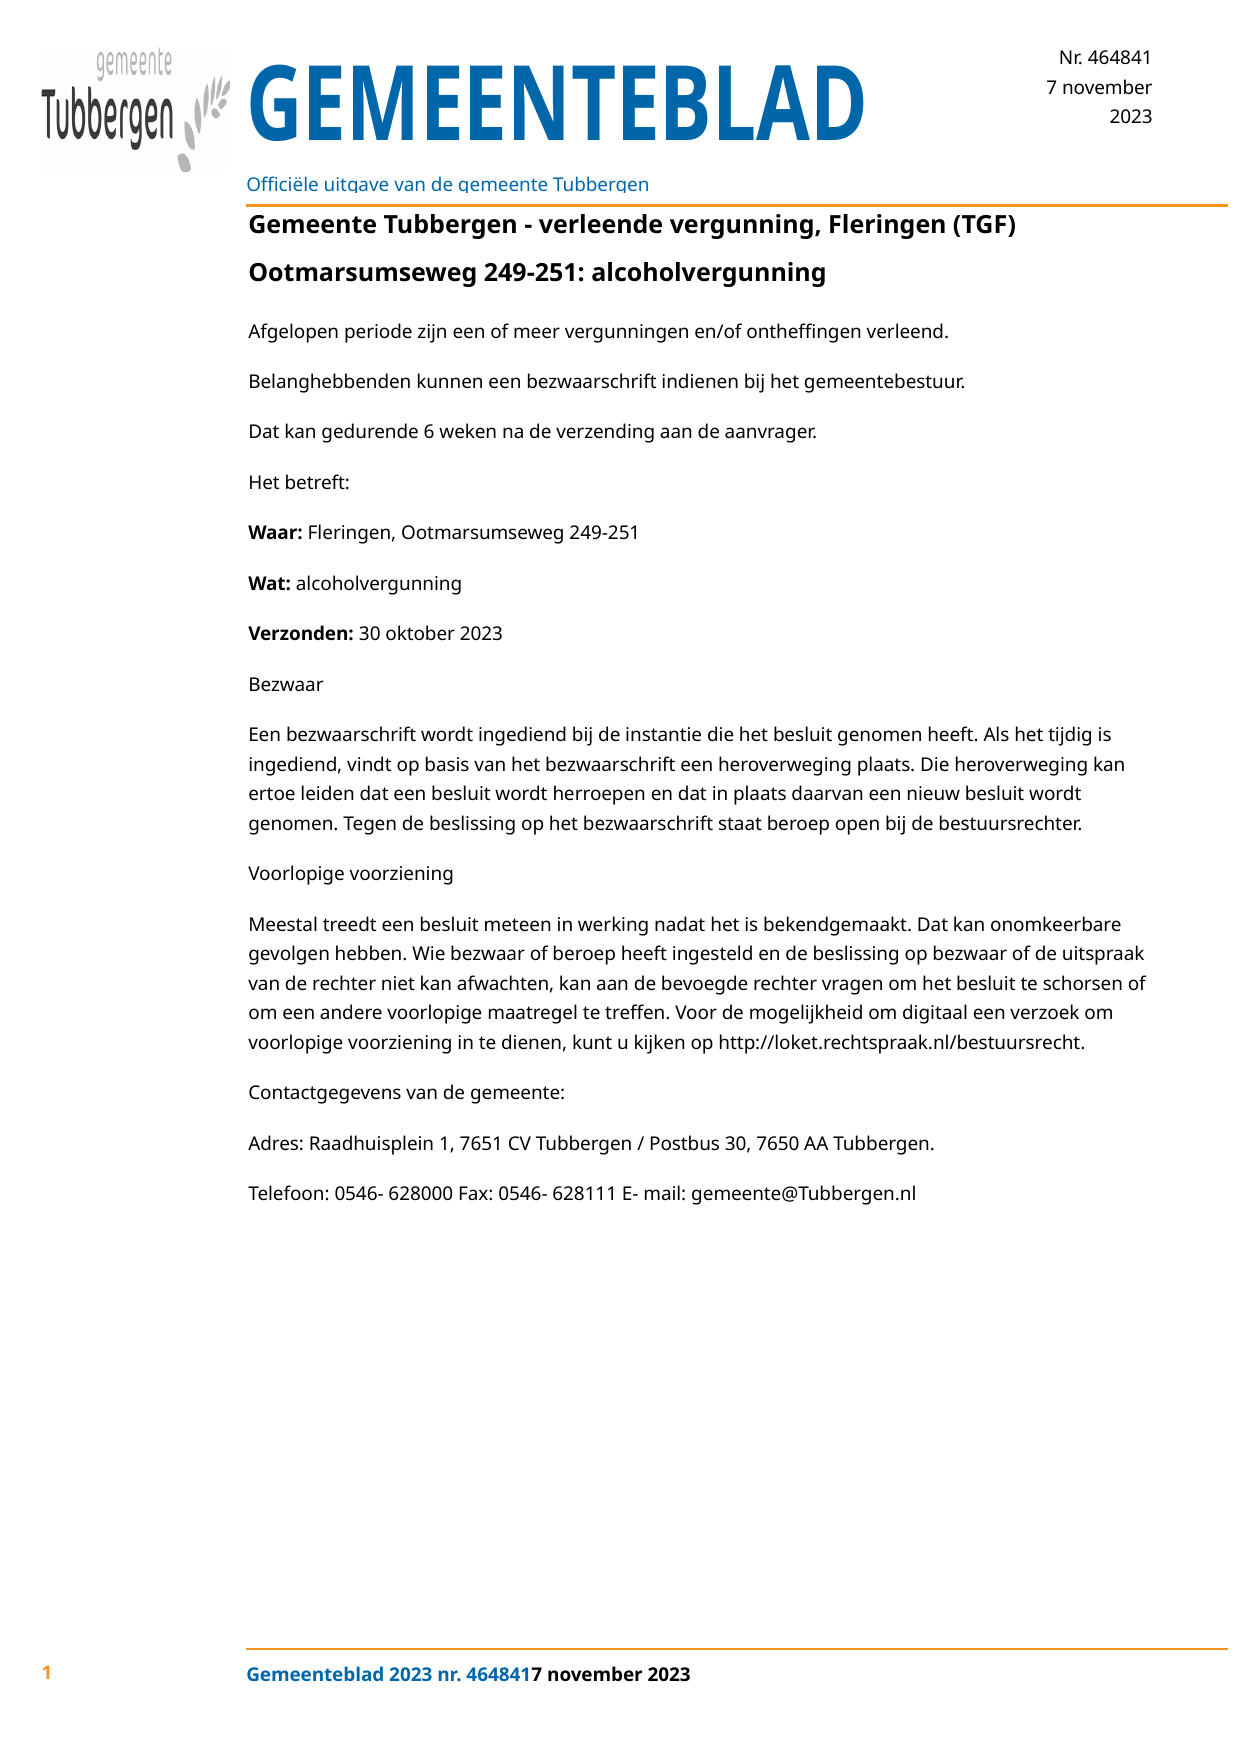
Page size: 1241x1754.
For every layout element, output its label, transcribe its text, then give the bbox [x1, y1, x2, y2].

text Een bezwaarschrift wordt ingediend bij de instantie die het besluit genomen heeft. Als het tijdig is ingediend, vindt op basis van het bezwaarschrift een heroverweging plaats. Die heroverweging kan ertoe leiden dat een besluit wordt herroepen en dat in plaats daarvan een nieuw besluit wordt genomen. Tegen de beslissing op het bezwaarschrift staat beroep open bij de bestuursrechter. [248, 721, 1152, 836]
picture [41, 47, 231, 172]
text Voorlopige voorziening [248, 860, 1152, 886]
text Belanghebbenden kunnen een bezwaarschrift indienen bij het gemeentebestuur. [248, 368, 1152, 394]
text Het betreft: [248, 469, 1152, 495]
text Waar: Fleringen, Ootmarsumseweg 249-251 [248, 519, 1152, 545]
text Afgelopen periode zijn een of meer vergunningen en/of ontheffingen verleend. [248, 318, 1152, 344]
text Dat kan gedurende 6 weken na de verzending aan de aanvrager. [248, 419, 1152, 444]
text Contactgegevens van de gemeente: [248, 1079, 1152, 1105]
text Telefoon: 0546- 628000 Fax: 0546- 628111 E- mail: gemeente@Tubbergen.nl [248, 1180, 1152, 1206]
text Verzonden: 30 oktober 2023 [248, 620, 1152, 646]
text Bezwaar [248, 671, 1152, 697]
text Wat: alcoholvergunning [248, 570, 1152, 596]
text Meestal treedt een besluit meteen in werking nadat het is bekendgemaakt. Dat kan onomkeerbare gevolgen hebben. Wie bezwaar of beroep heeft ingesteld en de beslissing op bezwaar of de uitspraak van de rechter niet kan afwachten, kan aan de bevoegde rechter vragen om het besluit te schorsen of om een andere voorlopige maatregel te treffen. Voor de mogelijkheid om digitaal een verzoek om voorlopige voorziening in te dienen, kunt u kijken op http://loket.rechtspraak.nl/bestuursrecht. [248, 911, 1152, 1055]
text Gemeente Tubbergen - verleende vergunning, Fleringen (TGF) Ootmarsumseweg 249-251: alcoholvergunning [248, 207, 1152, 288]
text Adres: Raadhuisplein 1, 7651 CV Tubbergen / Postbus 30, 7650 AA Tubbergen. [248, 1130, 1152, 1156]
